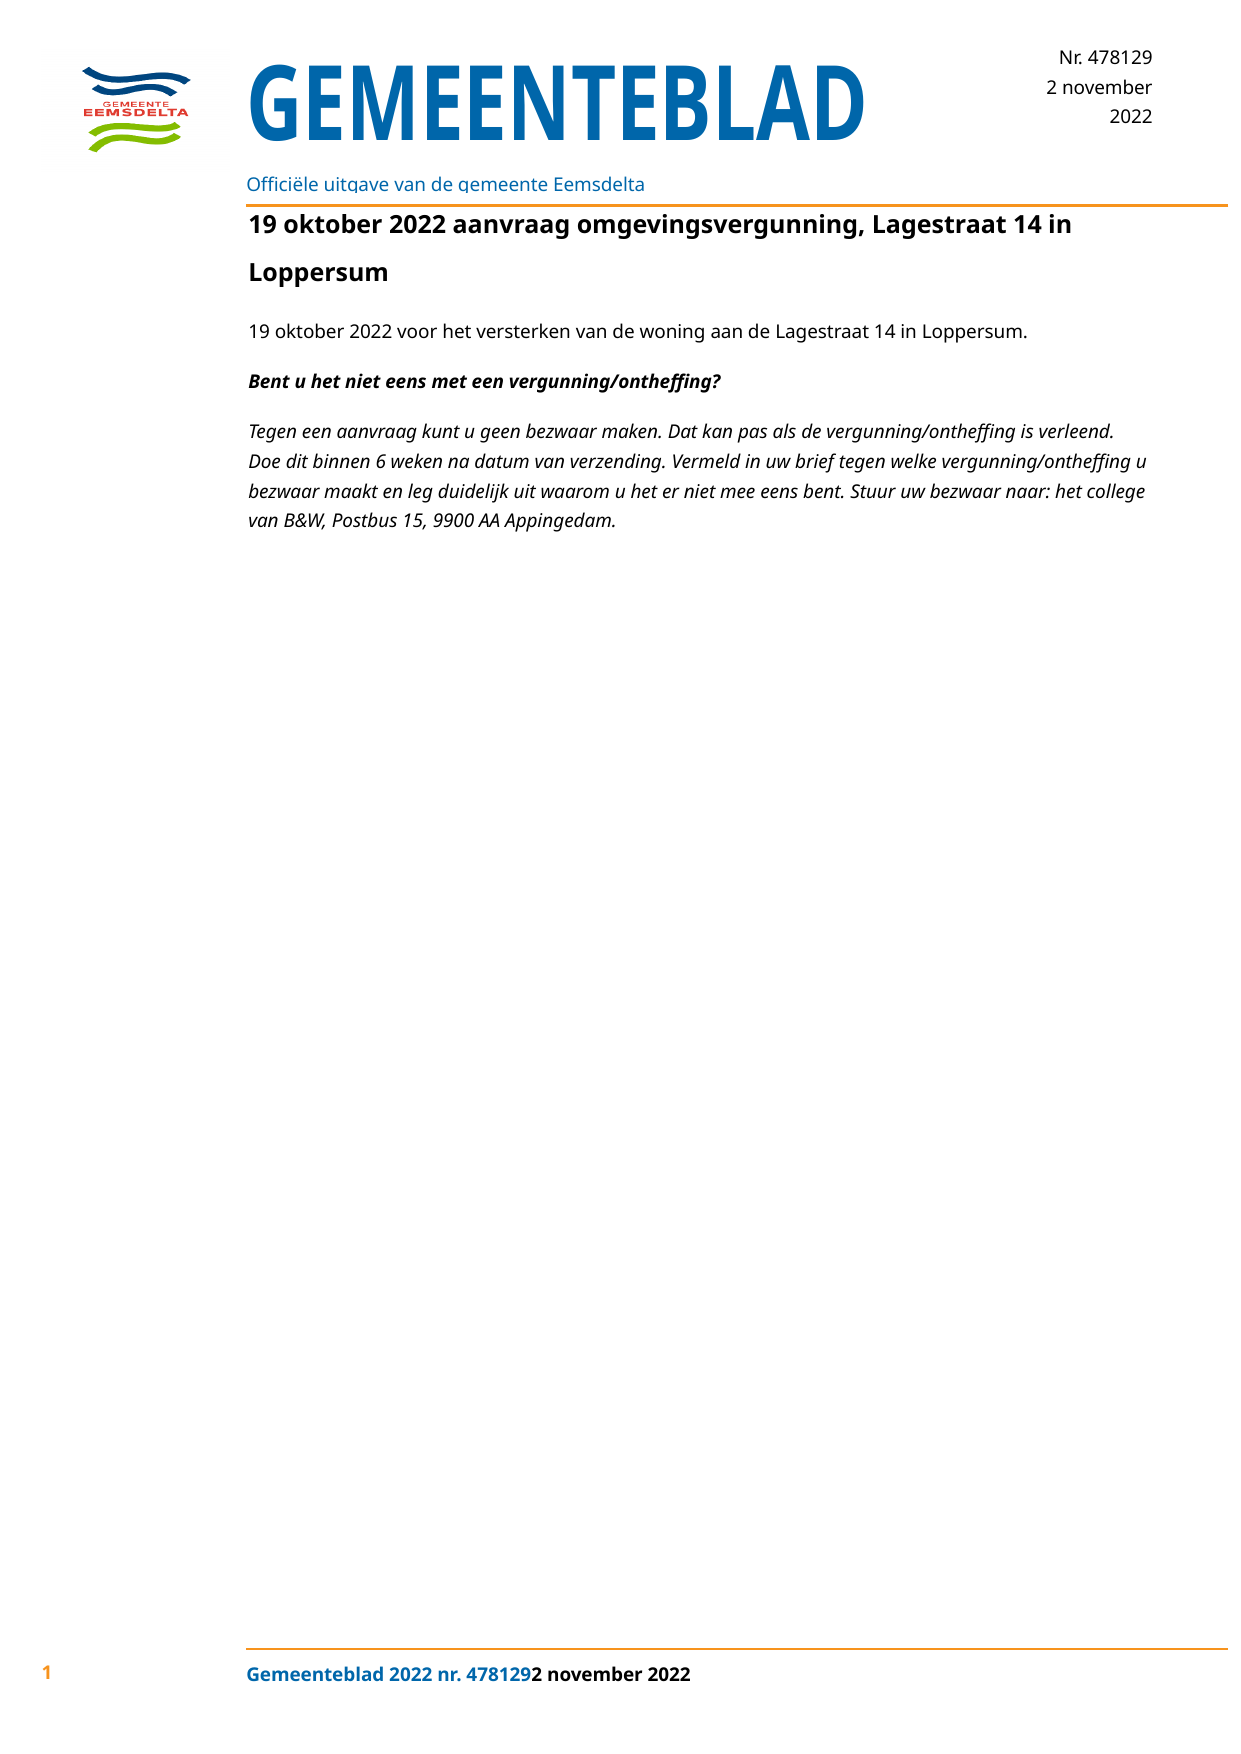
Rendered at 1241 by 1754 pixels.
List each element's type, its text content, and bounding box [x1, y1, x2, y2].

text Bent u het niet eens met een vergunning/ontheffing? [248, 368, 1152, 394]
text 19 oktober 2022 aanvraag omgevingsvergunning, Lagestraat 14 in Loppersum [248, 207, 1152, 288]
text Tegen een aanvraag kunt u geen bezwaar maken. Dat kan pas als de vergunning/ontheffing is verleend. Doe dit binnen 6 weken na datum van verzending. Vermeld in uw brief tegen welke vergunning/ontheffing u bezwaar maakt en leg duidelijk uit waarom u het er niet mee eens bent. Stuur uw bezwaar naar: het college van B&W, Postbus 15, 9900 AA Appingedam. [248, 419, 1152, 533]
text 19 oktober 2022 voor het versterken van de woning aan de Lagestraat 14 in Loppersum. [248, 318, 1152, 344]
picture [41, 47, 231, 172]
